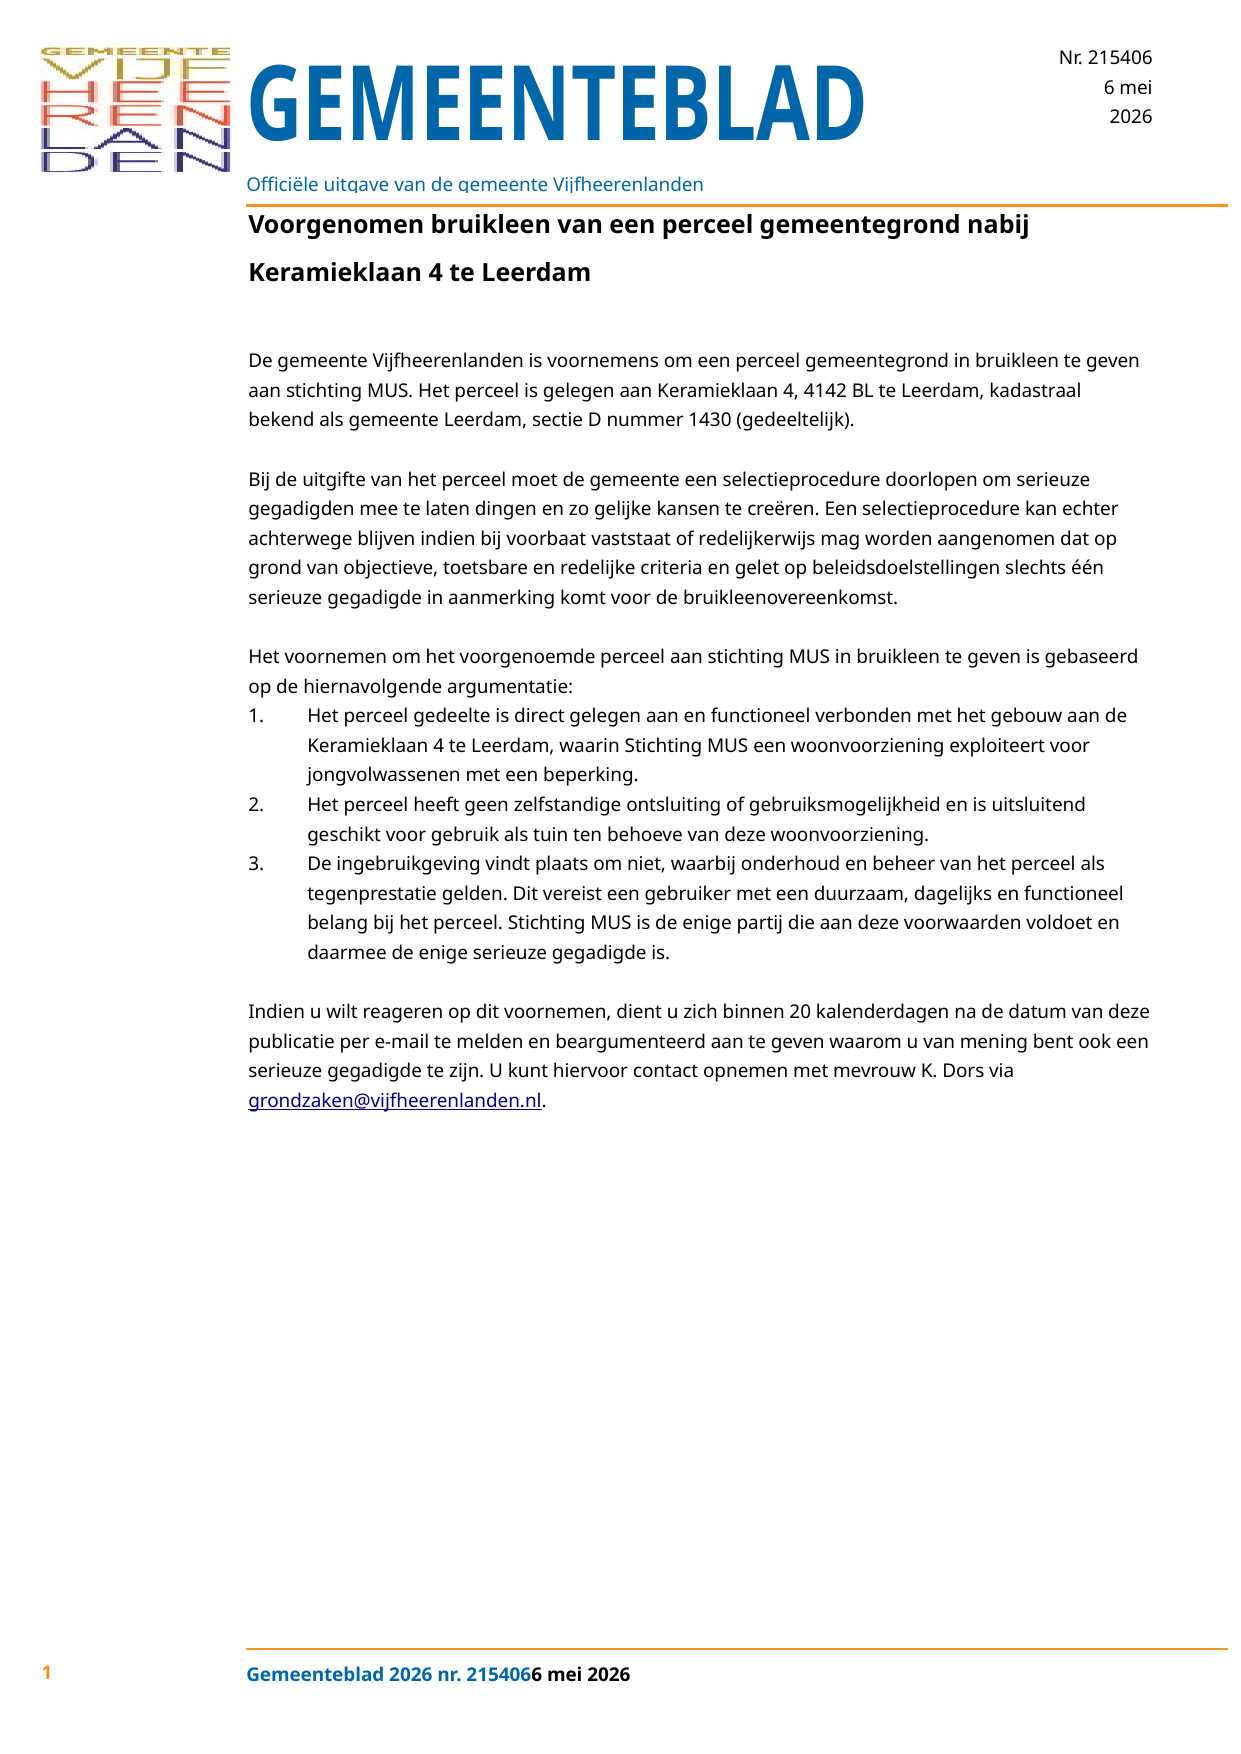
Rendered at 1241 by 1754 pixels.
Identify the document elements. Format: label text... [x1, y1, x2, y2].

text Bij de uitgifte van het perceel moet de gemeente een selectieprocedure doorlopen om serieuze gegadigden mee te laten dingen en zo gelijke kansen te creëren. Een selectieprocedure kan echter achterwege blijven indien bij voorbaat vaststaat of redelijkerwijs mag worden aangenomen dat op grond van objectieve, toetsbare en redelijke criteria en gelet op beleidsdoelstellingen slechts één serieuze gegadigde in aanmerking komt voor de bruikleenovereenkomst. [248, 466, 1152, 610]
text De gemeente Vijfheerenlanden is voornemens om een perceel gemeentegrond in bruikleen te geven aan stichting MUS. Het perceel is gelegen aan Keramieklaan 4, 4142 BL te Leerdam, kadastraal bekend als gemeente Leerdam, sectie D nummer 1430 (gedeeltelijk). [248, 347, 1152, 432]
picture [41, 47, 231, 172]
text Het voornemen om het voorgenoemde perceel aan stichting MUS in bruikleen te geven is gebaseerd op de hiernavolgende argumentatie: [248, 643, 1152, 699]
list De ingebruikgeving vindt plaats om niet, waarbij onderhoud en beheer van het perceel als tegenprestatie gelden. Dit vereist een gebruiker met een duurzaam, dagelijks en functioneel belang bij het perceel. Stichting MUS is de enige partij die aan deze voorwaarden voldoet en daarmee de enige serieuze gegadigde is. [248, 850, 1152, 965]
text Indien u wilt reageren op dit voornemen, dient u zich binnen 20 kalenderdagen na de datum van deze publicatie per e-mail te melden en beargumenteerd aan te geven waarom u van mening bent ook een serieuze gegadigde te zijn. U kunt hiervoor contact opnemen met mevrouw K. Dors via grondzaken@vijfheerenlanden.nl. [248, 998, 1152, 1113]
list Het perceel gedeelte is direct gelegen aan en functioneel verbonden met het gebouw aan de Keramieklaan 4 te Leerdam, waarin Stichting MUS een woonvoorziening exploiteert voor jongvolwassenen met een beperking. [248, 702, 1152, 787]
text Voorgenomen bruikleen van een perceel gemeentegrond nabij Keramieklaan 4 te Leerdam [248, 207, 1152, 288]
list Het perceel heeft geen zelfstandige ontsluiting of gebruiksmogelijkheid en is uitsluitend geschikt voor gebruik als tuin ten behoeve van deze woonvoorziening. [248, 791, 1152, 847]
